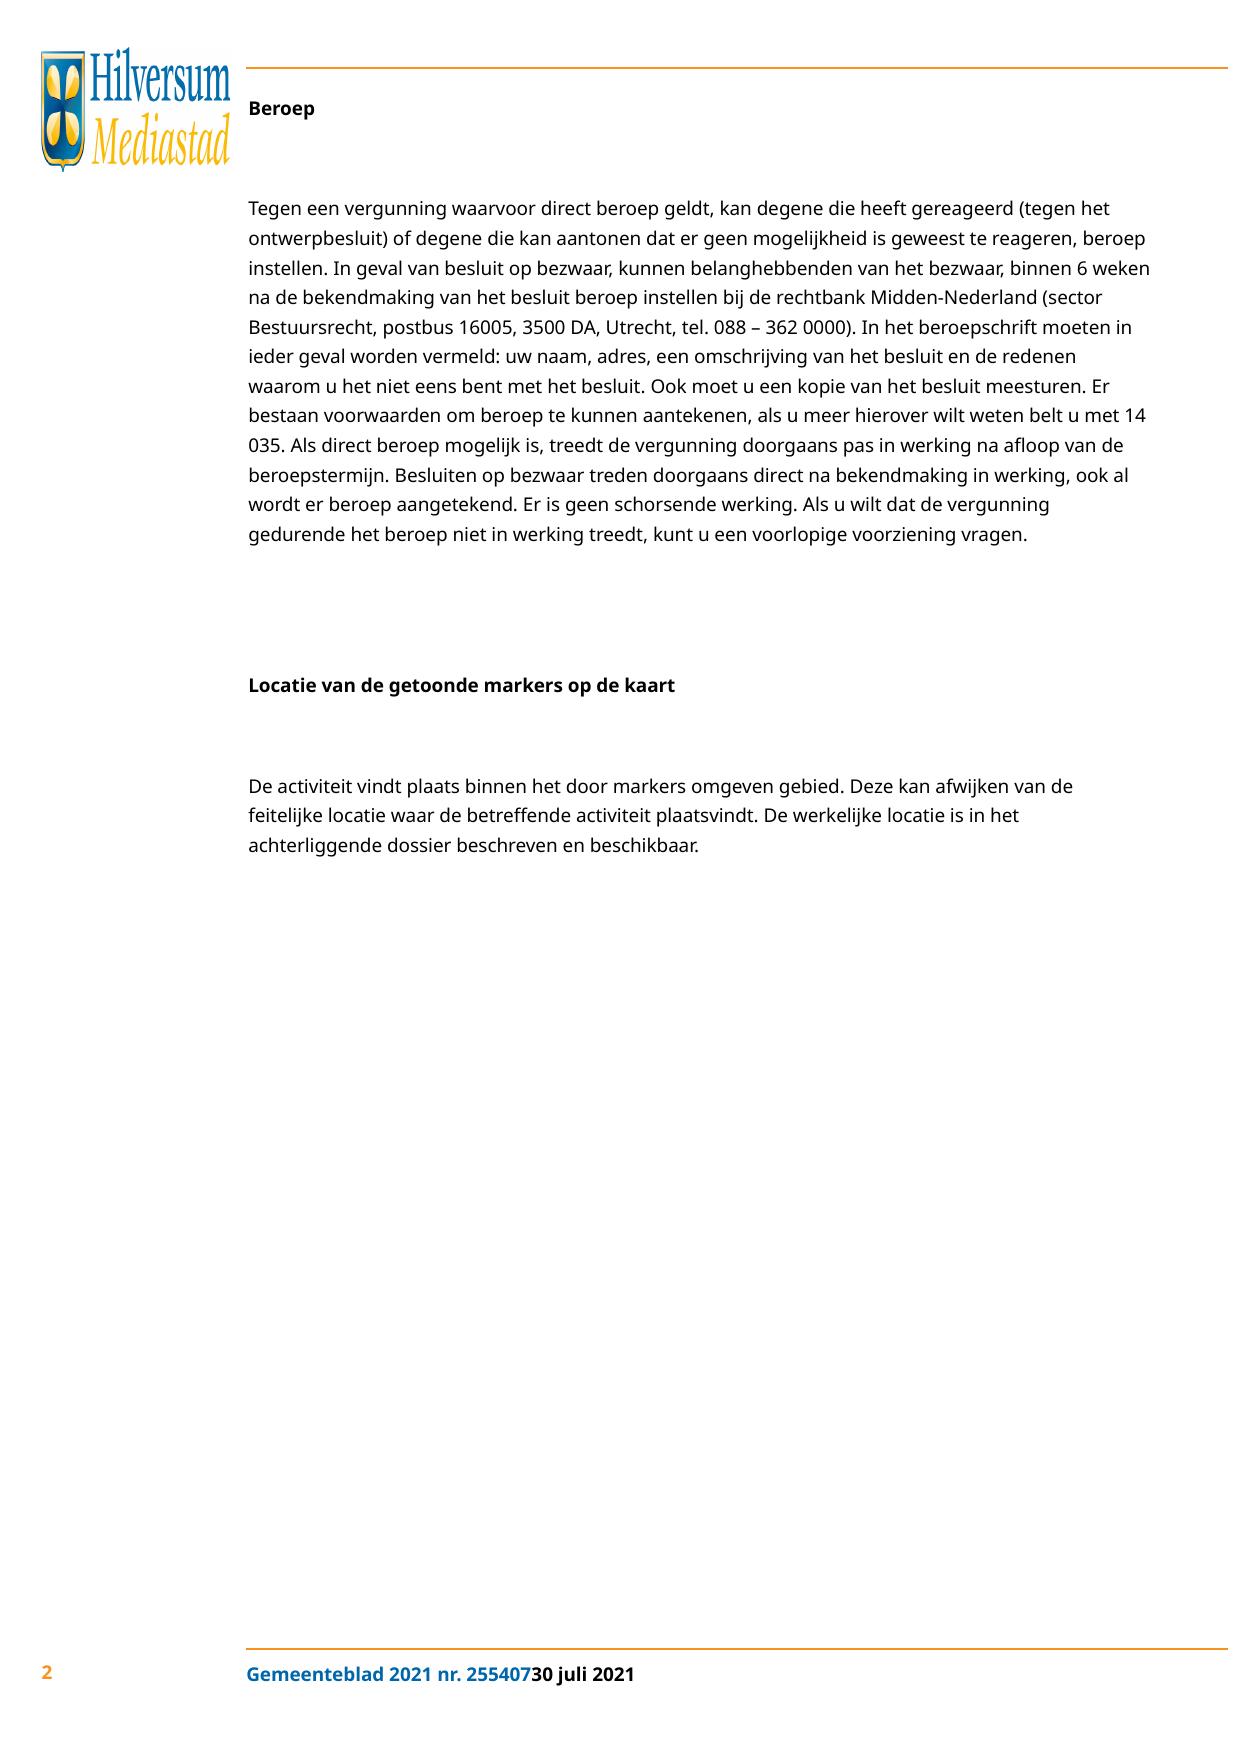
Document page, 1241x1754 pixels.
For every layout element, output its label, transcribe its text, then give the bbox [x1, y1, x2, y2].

picture [41, 47, 231, 172]
text De activiteit vindt plaats binnen het door markers omgeven gebied. Deze kan afwijken van de feitelijke locatie waar de betreffende activiteit plaatsvindt. De werkelijke locatie is in het achterliggende dossier beschreven en beschikbaar. [248, 773, 1152, 858]
text Locatie van de getoonde markers op de kaart [248, 672, 1152, 698]
text Tegen een vergunning waarvoor direct beroep geldt, kan degene die heeft gereageerd (tegen het ontwerpbesluit) of degene die kan aantonen dat er geen mogelijkheid is geweest te reageren, beroep instellen. In geval van besluit op bezwaar, kunnen belanghebbenden van het bezwaar, binnen 6 weken na de bekendmaking van het besluit beroep instellen bij de rechtbank Midden-Nederland (sector Bestuursrecht, postbus 16005, 3500 DA, Utrecht, tel. 088 – 362 0000). In het beroepschrift moeten in ieder geval worden vermeld: uw naam, adres, een omschrijving van het besluit en de redenen waarom u het niet eens bent met het besluit. Ook moet u een kopie van het besluit meesturen. Er bestaan voorwaarden om beroep te kunnen aantekenen, als u meer hierover wilt weten belt u met 14 035. Als direct beroep mogelijk is, treedt de vergunning doorgaans pas in werking na afloop van de beroepstermijn. Besluiten op bezwaar treden doorgaans direct na bekendmaking in werking, ook al wordt er beroep aangetekend. Er is geen schorsende werking. Als u wilt dat de vergunning gedurende het beroep niet in werking treedt, kunt u een voorlopige voorziening vragen. [248, 196, 1152, 547]
text Beroep [248, 95, 1152, 121]
